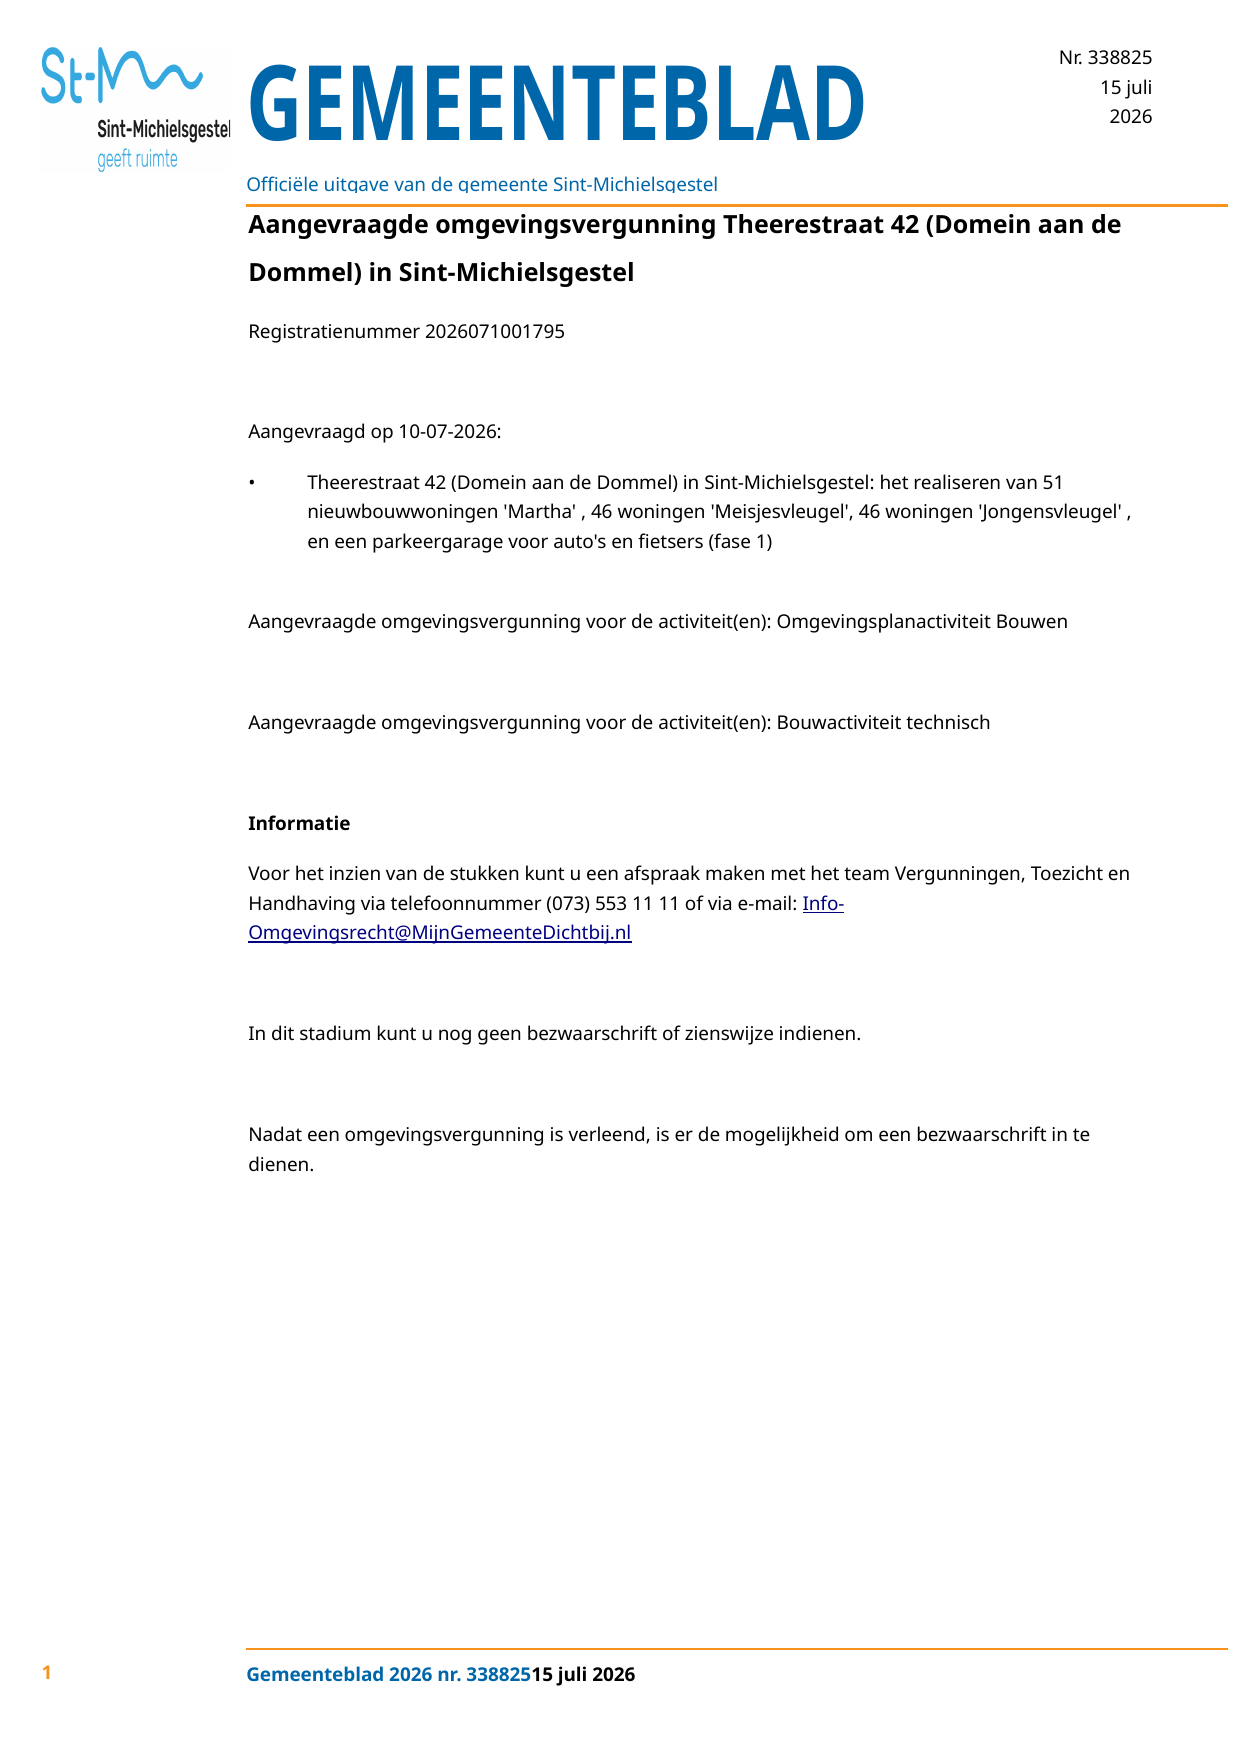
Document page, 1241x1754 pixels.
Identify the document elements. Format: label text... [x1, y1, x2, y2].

text In dit stadium kunt u nog geen bezwaarschrift of zienswijze indienen. [248, 1020, 1152, 1046]
picture [41, 47, 231, 172]
text Aangevraagde omgevingsvergunning Theerestraat 42 (Domein aan de Dommel) in Sint-Michielsgestel [248, 207, 1152, 288]
text Registratienummer 2026071001795 [248, 318, 1152, 344]
list Theerestraat 42 (Domein aan de Dommel) in Sint-Michielsgestel: het realiseren van 51 nieuwbouwwoningen 'Martha' , 46 woningen 'Meisjesvleugel', 46 woningen 'Jongensvleugel' , en een parkeergarage voor auto's en fietsers (fase 1) [248, 469, 1152, 554]
text Aangevraagd op 10-07-2026: [248, 419, 1152, 444]
text Nadat een omgevingsvergunning is verleend, is er de mogelijkheid om een bezwaarschrift in te dienen. [248, 1121, 1152, 1177]
text Aangevraagde omgevingsvergunning voor de activiteit(en): Omgevingsplanactiviteit Bouwen [248, 608, 1152, 634]
text Aangevraagde omgevingsvergunning voor de activiteit(en): Bouwactiviteit technisch [248, 709, 1152, 735]
text Informatie [248, 810, 1152, 836]
text Voor het inzien van de stukken kunt u een afspraak maken met het team Vergunningen, Toezicht en Handhaving via telefoonnummer (073) 553 11 11 of via e-mail: Info-Omgevingsrecht@MijnGemeenteDichtbij.nl [248, 860, 1152, 945]
